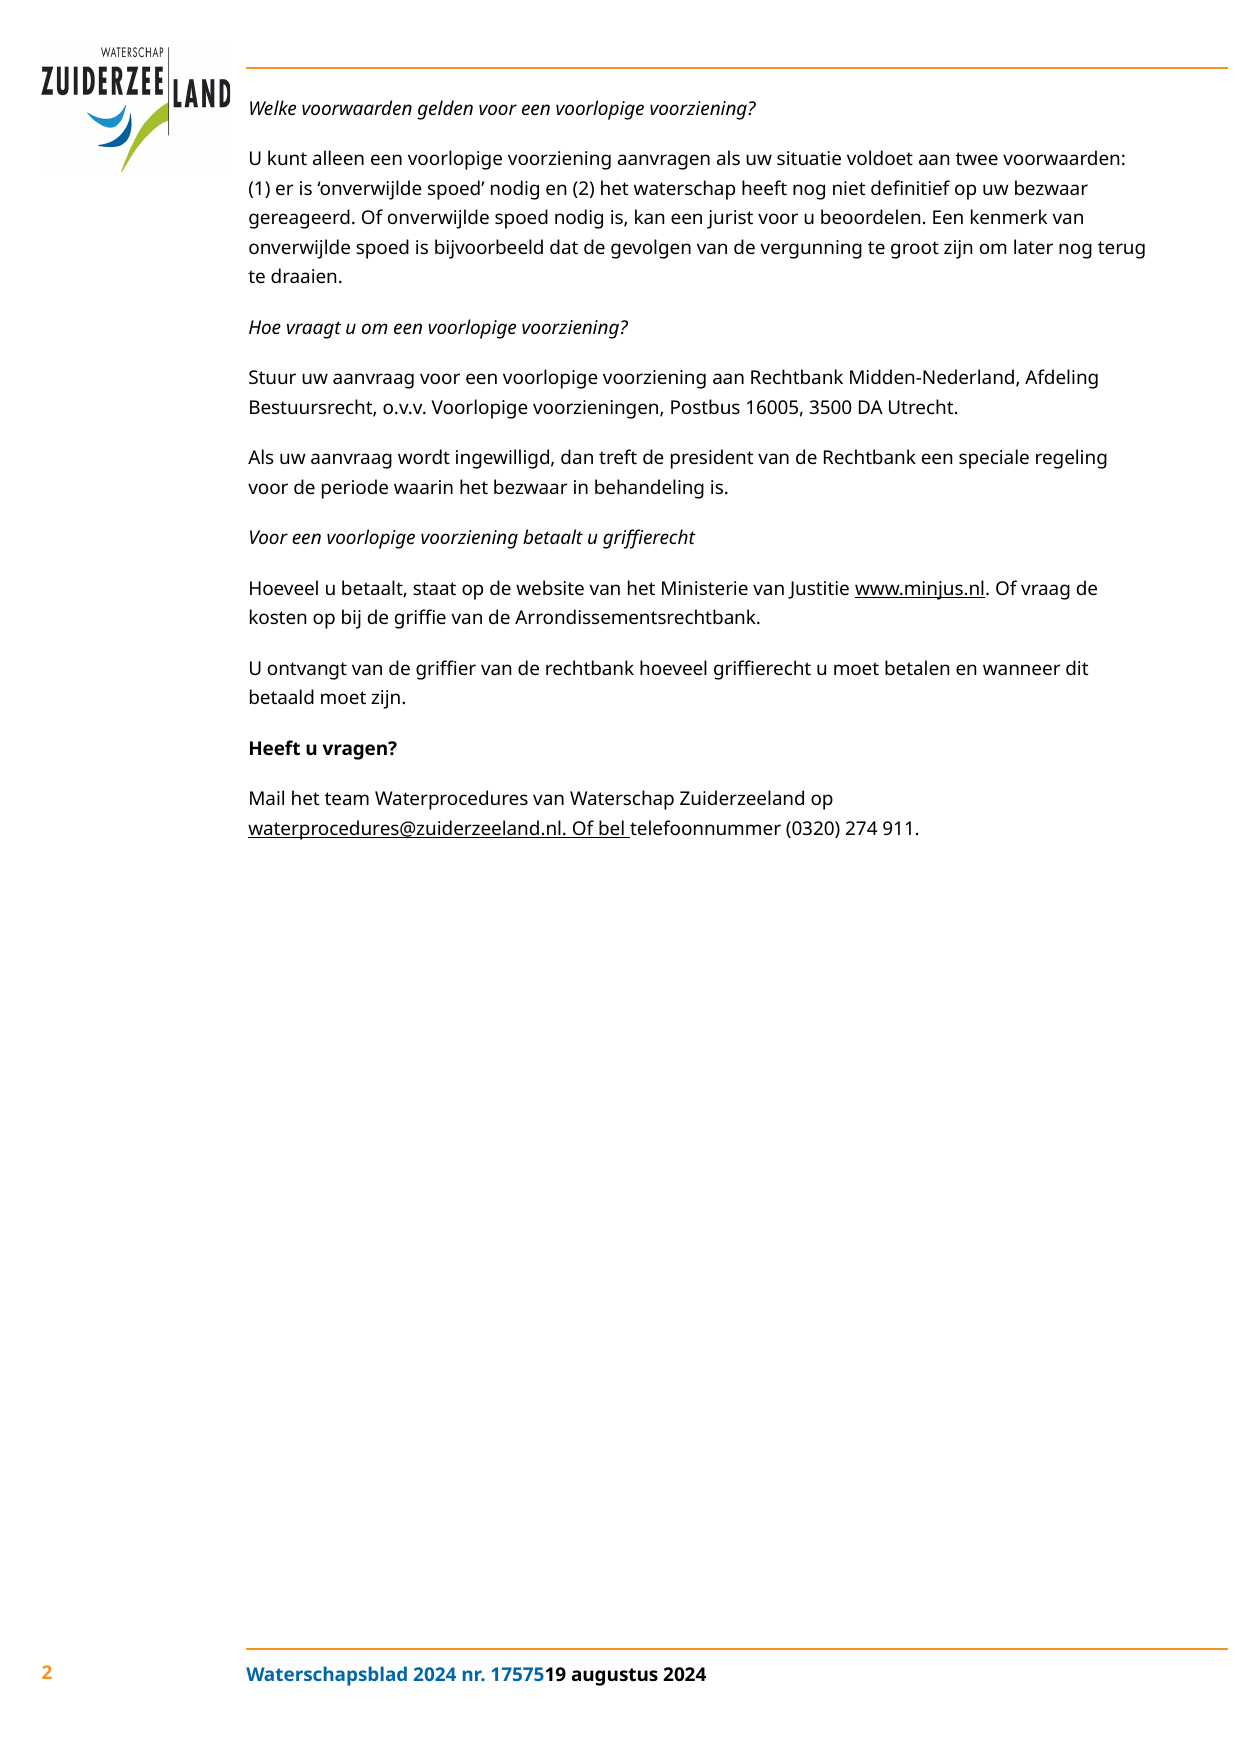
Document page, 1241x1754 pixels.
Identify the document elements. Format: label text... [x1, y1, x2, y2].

text Heeft u vragen? [248, 735, 1152, 761]
text Mail het team Waterprocedures van Waterschap Zuiderzeeland op waterprocedures@zuiderzeeland.nl. Of bel telefoonnummer (0320) 274 911. [248, 785, 1152, 841]
text Als uw aanvraag wordt ingewilligd, dan treft de president van de Rechtbank een speciale regeling voor de periode waarin het bezwaar in behandeling is. [248, 444, 1152, 500]
picture [41, 47, 231, 172]
text Welke voorwaarden gelden voor een voorlopige voorziening? [248, 95, 1152, 121]
text U ontvangt van de griffier van de rechtbank hoeveel griffierecht u moet betalen en wanneer dit betaald moet zijn. [248, 655, 1152, 710]
text Stuur uw aanvraag voor een voorlopige voorziening aan Rechtbank Midden-Nederland, Afdeling Bestuursrecht, o.v.v. Voorlopige voorzieningen, Postbus 16005, 3500 DA Utrecht. [248, 364, 1152, 420]
text Hoe vraagt u om een voorlopige voorziening? [248, 314, 1152, 340]
text U kunt alleen een voorlopige voorziening aanvragen als uw situatie voldoet aan twee voorwaarden: (1) er is ‘onverwijlde spoed’ nodig en (2) het waterschap heeft nog niet definitief op uw bezwaar gereageerd. Of onverwijlde spoed nodig is, kan een jurist voor u beoordelen. Een kenmerk van onverwijlde spoed is bijvoorbeeld dat de gevolgen van de vergunning te groot zijn om later nog terug te draaien. [248, 145, 1152, 289]
text Hoeveel u betaalt, staat op de website van het Ministerie van Justitie www.minjus.nl. Of vraag de kosten op bij de griffie van de Arrondissementsrechtbank. [248, 575, 1152, 630]
text Voor een voorlopige voorziening betaalt u griffierecht [248, 524, 1152, 550]
